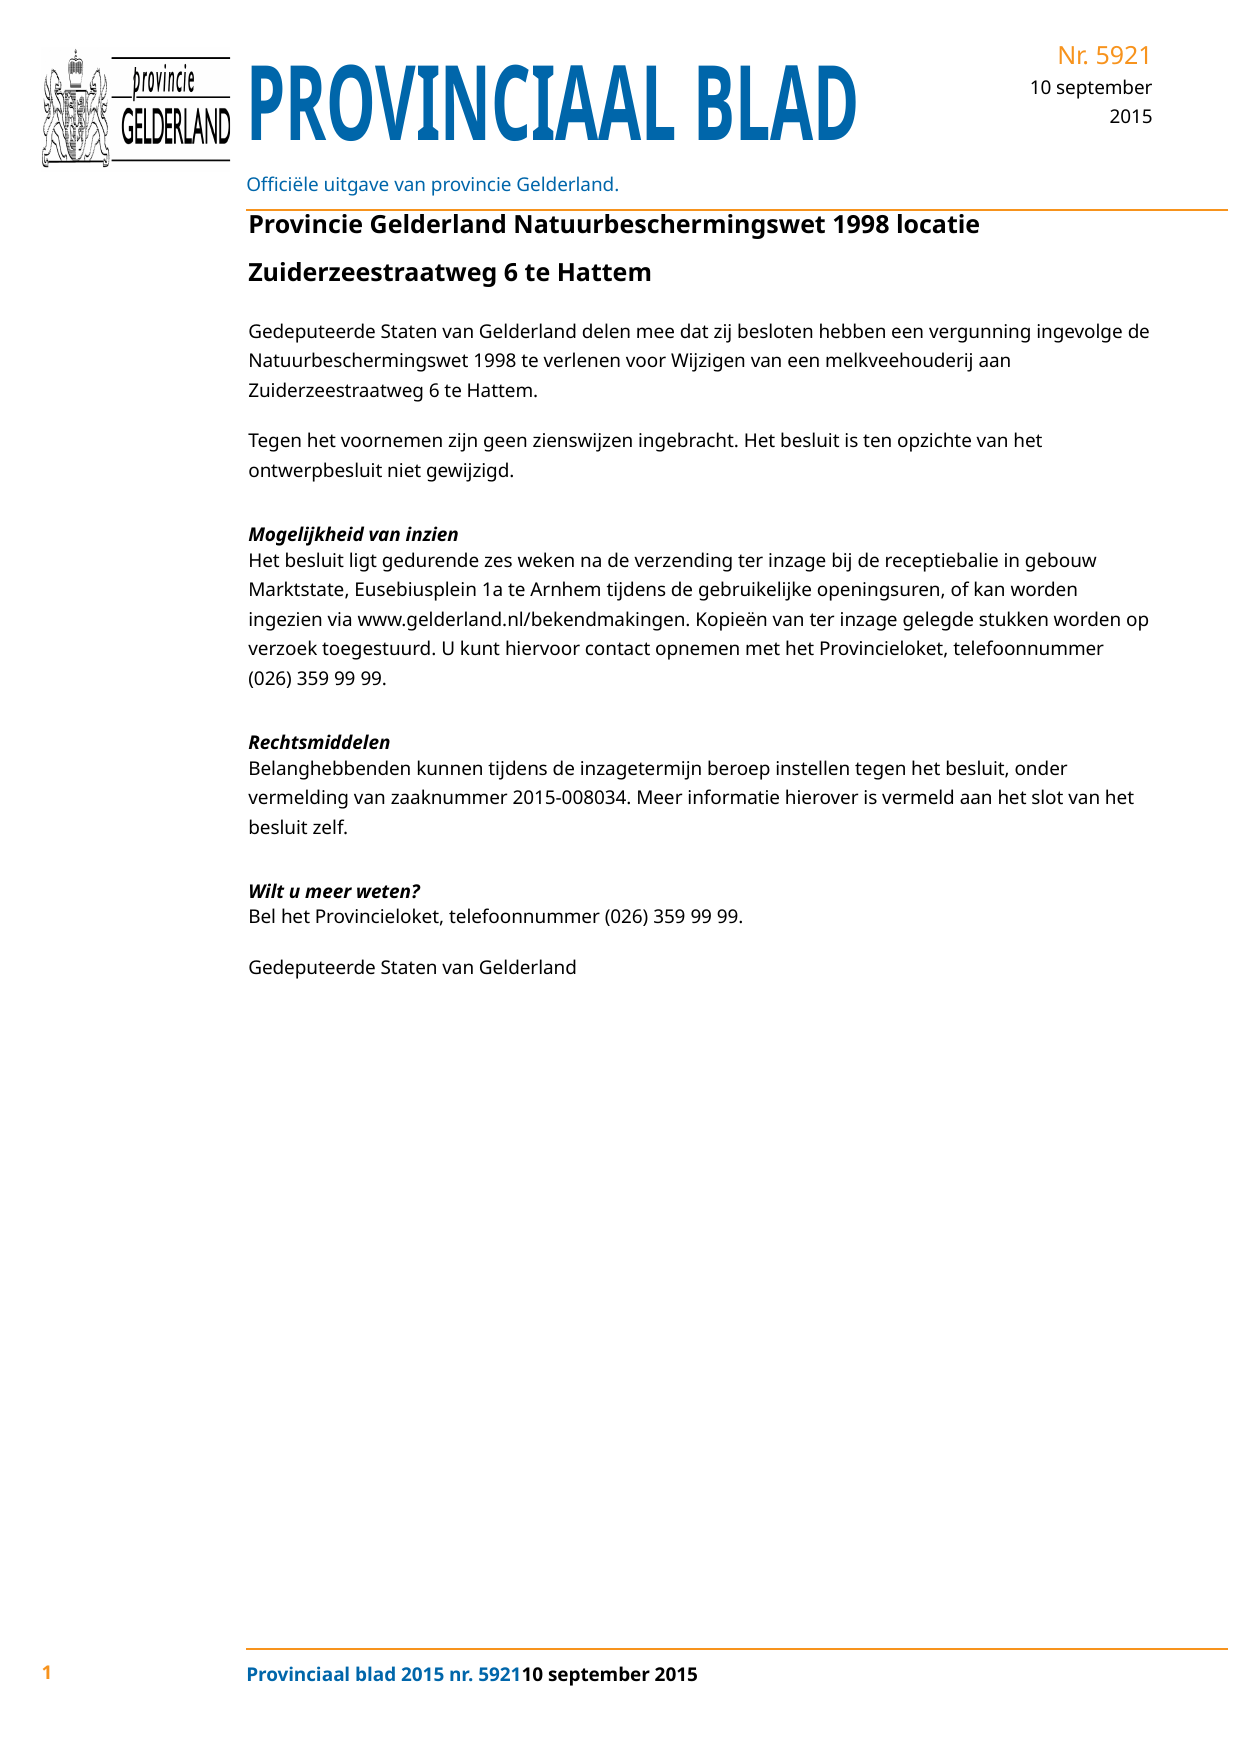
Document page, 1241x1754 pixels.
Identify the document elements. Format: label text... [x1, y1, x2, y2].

text Mogelijkheid van inzien [248, 521, 1152, 547]
text Gedeputeerde Staten van Gelderland delen mee dat zij besloten hebben een vergunning ingevolge de Natuurbeschermingswet 1998 te verlenen voor Wijzigen van een melkveehouderij aan Zuiderzeestraatweg 6 te Hattem. [248, 318, 1152, 403]
picture [41, 47, 231, 172]
text Tegen het voornemen zijn geen zienswijzen ingebracht. Het besluit is ten opzichte van het ontwerpbesluit niet gewijzigd. [248, 427, 1152, 483]
text Gedeputeerde Staten van Gelderland [248, 954, 1152, 980]
text Belanghebbenden kunnen tijdens de inzagetermijn beroep instellen tegen het besluit, onder vermelding van zaaknummer 2015-008034. Meer informatie hierover is vermeld aan het slot van het besluit zelf. [248, 755, 1152, 840]
text Rechtsmiddelen [248, 729, 1152, 755]
text Provincie Gelderland Natuurbeschermingswet 1998 locatie Zuiderzeestraatweg 6 te Hattem [248, 211, 1152, 288]
text Bel het Provincieloket, telefoonnummer (026) 359 99 99. [248, 904, 1152, 929]
text Wilt u meer weten? [248, 878, 1152, 904]
text Het besluit ligt gedurende zes weken na de verzending ter inzage bij de receptiebalie in gebouw Marktstate, Eusebiusplein 1a te Arnhem tijdens de gebruikelijke openingsuren, of kan worden ingezien via www.gelderland.nl/bekendmakingen. Kopieën van ter inzage gelegde stukken worden op verzoek toegestuurd. U kunt hiervoor contact opnemen met het Provincieloket, telefoonnummer (026) 359 99 99. [248, 547, 1152, 691]
